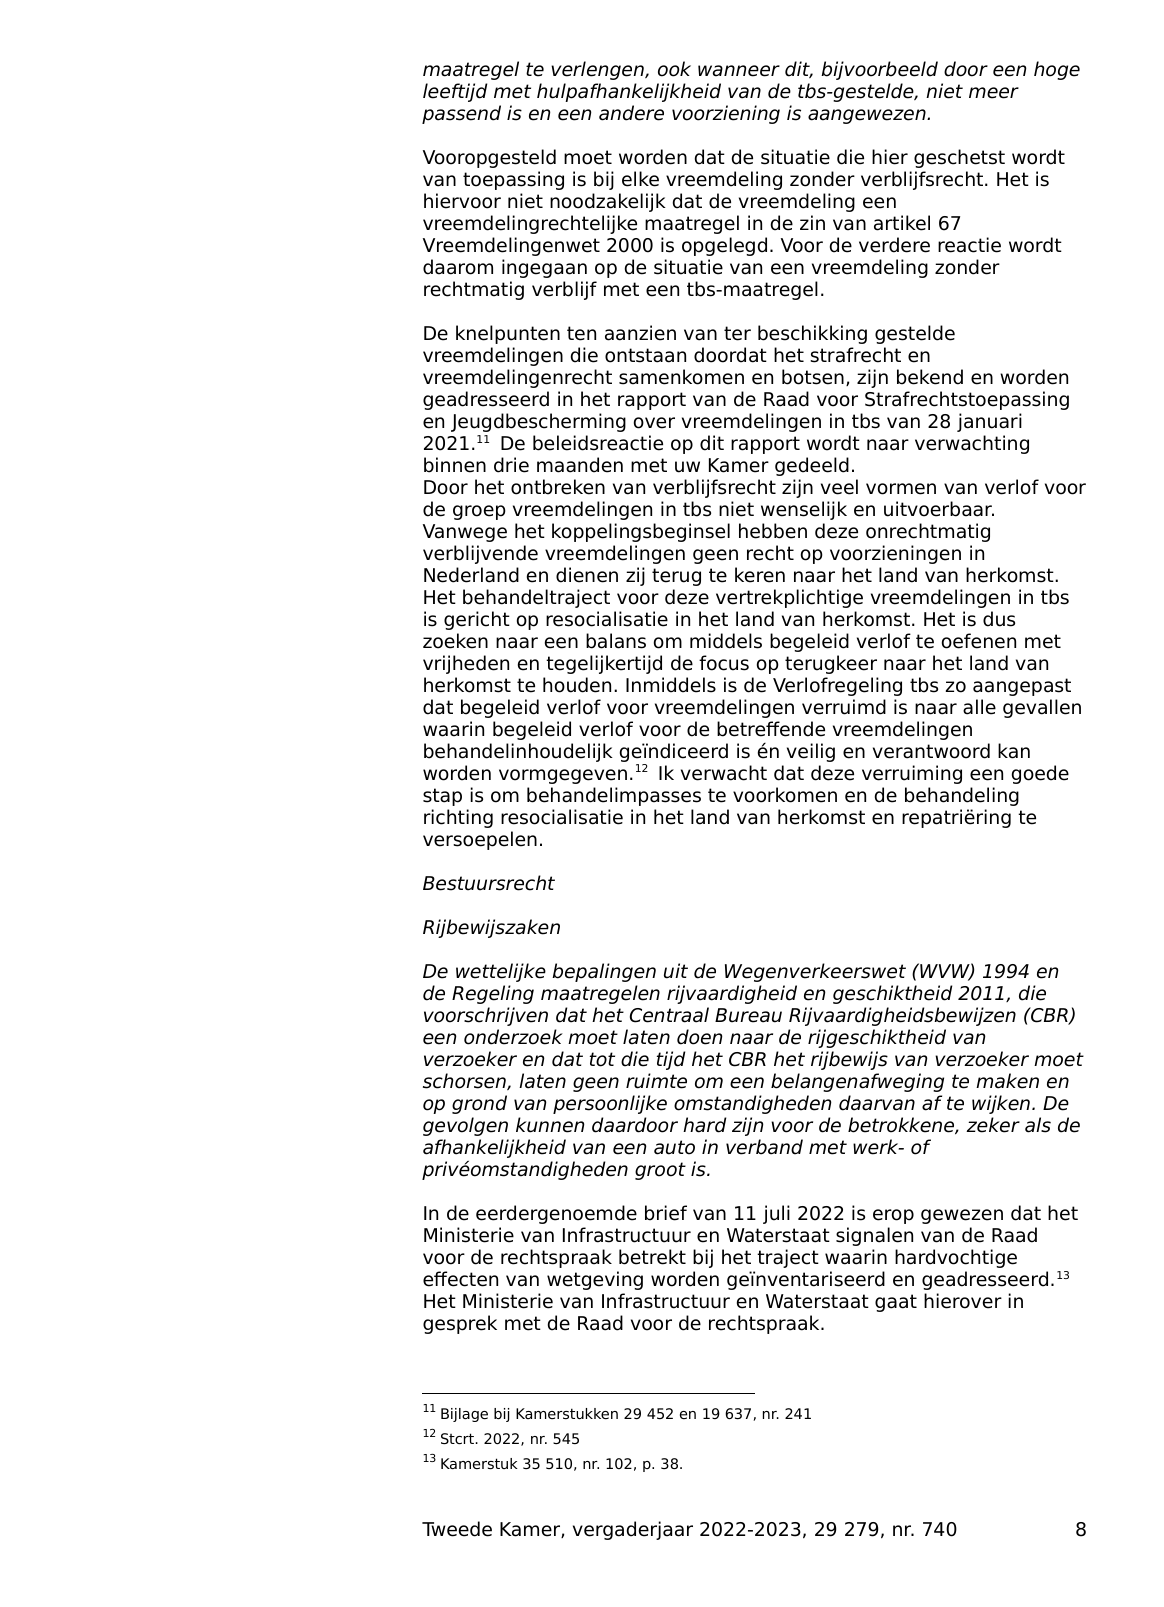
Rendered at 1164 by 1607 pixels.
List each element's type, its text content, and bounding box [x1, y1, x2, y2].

text Door het ontbreken van verblijfsrecht zijn veel vormen van verlof voor de groep vreemdelingen in tbs niet wenselijk en uitvoerbaar. Vanwege het koppelingsbeginsel hebben deze onrechtmatig verblijvende vreemdelingen geen recht op voorzieningen in Nederland en dienen zij terug te keren naar het land van herkomst. Het behandeltraject voor deze vertrekplichtige vreemdelingen in tbs is gericht op resocialisatie in het land van herkomst. Het is dus zoeken naar een balans om middels begeleid verlof te oefenen met vrijheden en tegelijkertijd de focus op terugkeer naar het land van herkomst te houden. Inmiddels is de Verlofregeling tbs zo aangepast dat begeleid verlof voor vreemdelingen verruimd is naar alle gevallen waarin begeleid verlof voor de betreffende vreemdelingen behandelinhoudelijk geïndiceerd is én veilig en verantwoord kan worden vormgegeven. Ik verwacht dat deze verruiming een goede stap is om behandelimpasses te voorkomen en de behandeling richting resocialisatie in het land van herkomst en repatriëring te versoepelen. [422, 477, 1087, 851]
text Kamerstuk 35 510, nr. 102, p. 38. [422, 1452, 1087, 1474]
text Vooropgesteld moet worden dat de situatie die hier geschetst wordt van toepassing is bij elke vreemdeling zonder verblijfsrecht. Het is hiervoor niet noodzakelijk dat de vreemdeling een vreemdelingrechtelijke maatregel in de zin van artikel 67 Vreemdelingenwet 2000 is opgelegd. Voor de verdere reactie wordt daarom ingegaan op de situatie van een vreemdeling zonder rechtmatig verblijf met een tbs-maatregel. [422, 147, 1087, 301]
text De knelpunten ten aanzien van ter beschikking gestelde vreemdelingen die ontstaan doordat het strafrecht en vreemdelingenrecht samenkomen en botsen, zijn bekend en worden geadresseerd in het rapport van de Raad voor Strafrechtstoepassing en Jeugdbescherming over vreemdelingen in tbs van 28 januari 2021. De beleidsreactie op dit rapport wordt naar verwachting binnen drie maanden met uw Kamer gedeeld. [422, 323, 1087, 477]
text Bijlage bij Kamerstukken 29 452 en 19 637, nr. 241 [422, 1402, 1087, 1424]
text Stcrt. 2022, nr. 545 [422, 1427, 1087, 1449]
subtitle Rijbewijszaken [422, 917, 1087, 939]
text maatregel te verlengen, ook wanneer dit, bijvoorbeeld door een hoge leeftijd met hulpafhankelijkheid van de tbs-gestelde, niet meer passend is en een andere voorziening is aangewezen. [422, 59, 1087, 125]
subtitle Bestuursrecht [422, 873, 1087, 895]
text De wettelijke bepalingen uit de Wegenverkeerswet (WVW) 1994 en de Regeling maatregelen rijvaardigheid en geschiktheid 2011, die voorschrijven dat het Centraal Bureau Rijvaardigheidsbewijzen (CBR) een onderzoek moet laten doen naar de rijgeschiktheid van verzoeker en dat tot die tijd het CBR het rijbewijs van verzoeker moet schorsen, laten geen ruimte om een belangenafweging te maken en op grond van persoonlijke omstandigheden daarvan af te wijken. De gevolgen kunnen daardoor hard zijn voor de betrokkene, zeker als de afhankelijkheid van een auto in verband met werk- of privéomstandigheden groot is. [422, 961, 1087, 1181]
text In de eerdergenoemde brief van 11 juli 2022 is erop gewezen dat het Ministerie van Infrastructuur en Waterstaat signalen van de Raad voor de rechtspraak betrekt bij het traject waarin hardvochtige effecten van wetgeving worden geïnventariseerd en geadresseerd. Het Ministerie van Infrastructuur en Waterstaat gaat hierover in gesprek met de Raad voor de rechtspraak. [422, 1203, 1087, 1335]
